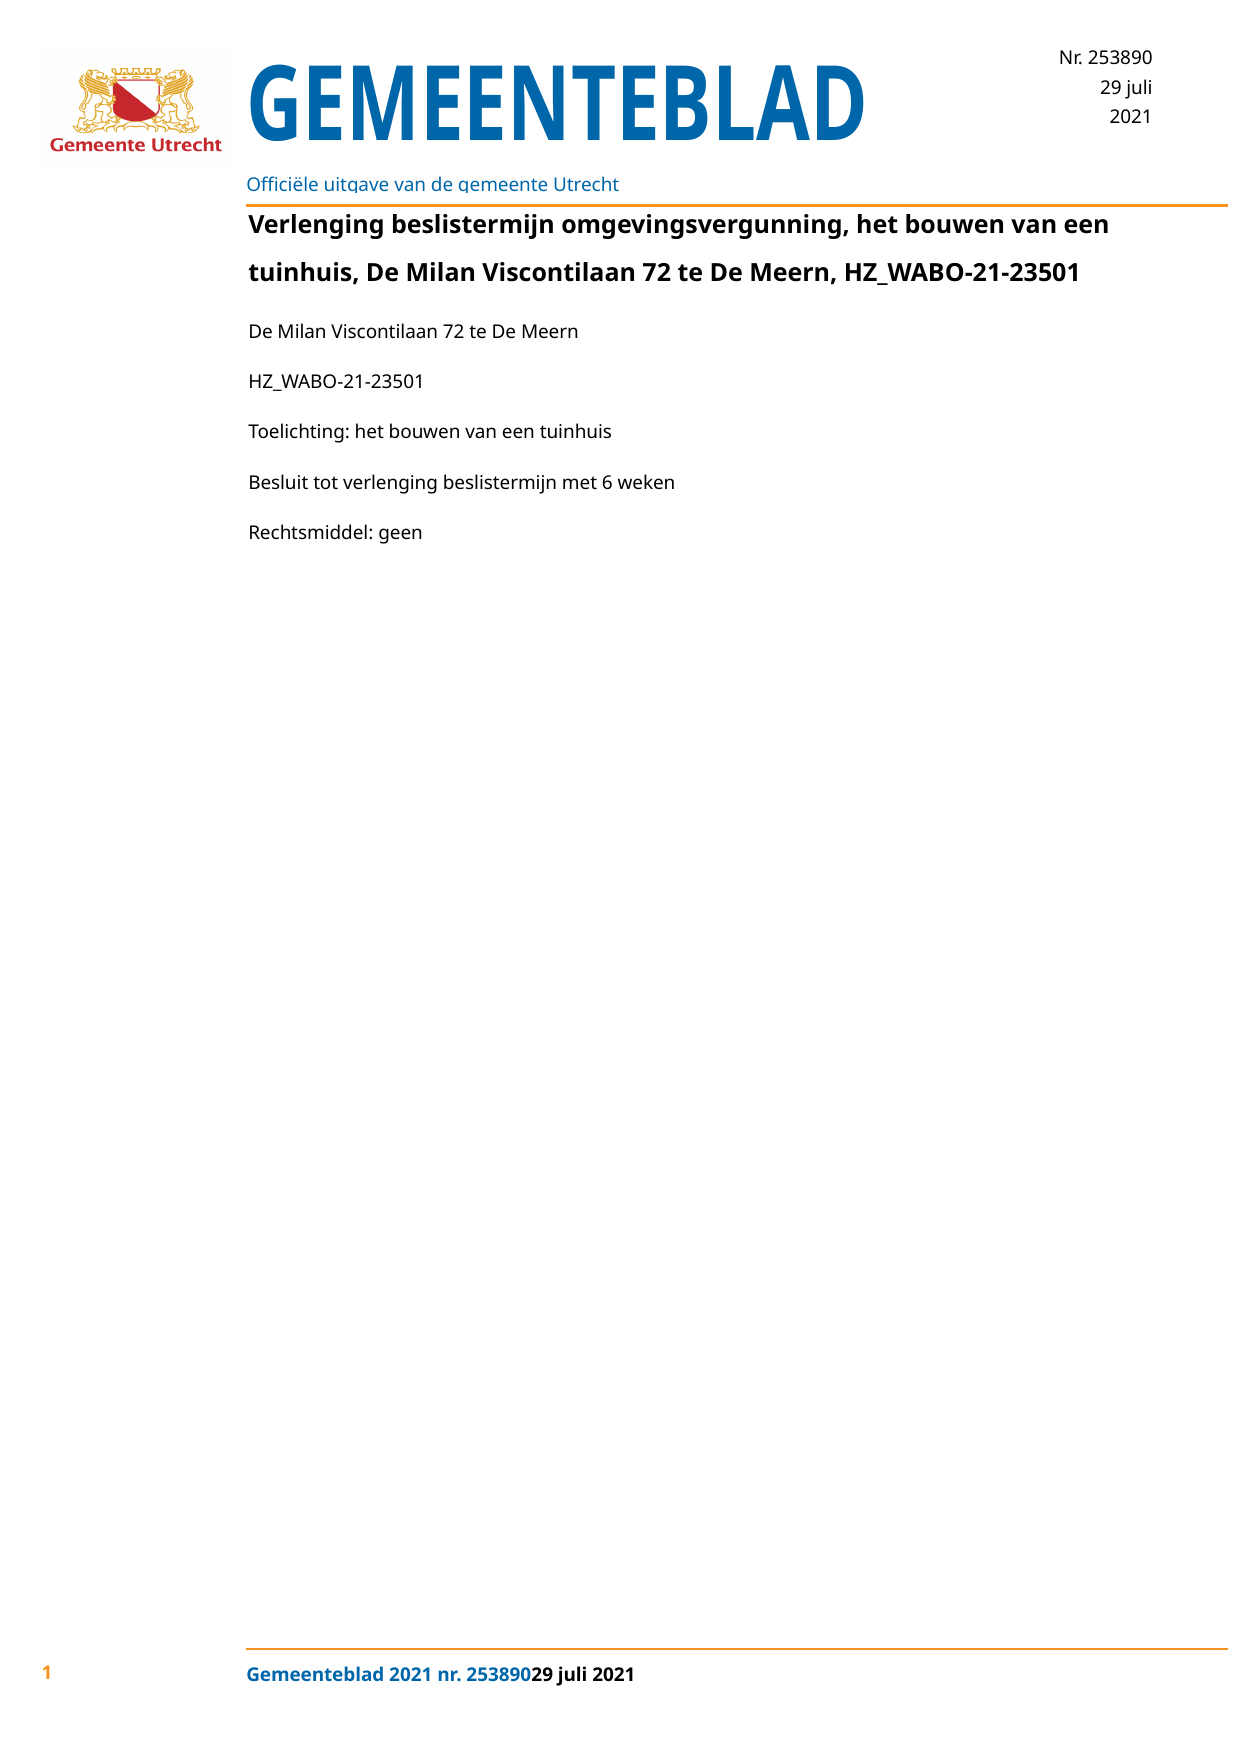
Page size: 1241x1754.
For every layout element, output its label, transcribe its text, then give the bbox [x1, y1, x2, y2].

text De Milan Viscontilaan 72 te De Meern [248, 318, 1152, 344]
text HZ_WABO-21-23501 [248, 368, 1152, 394]
text Rechtsmiddel: geen [248, 519, 1152, 545]
text Toelichting: het bouwen van een tuinhuis [248, 419, 1152, 444]
text Besluit tot verlenging beslistermijn met 6 weken [248, 469, 1152, 495]
text Verlenging beslistermijn omgevingsvergunning, het bouwen van een tuinhuis, De Milan Viscontilaan 72 te De Meern, HZ_WABO-21-23501 [248, 207, 1152, 288]
picture [41, 47, 231, 172]
